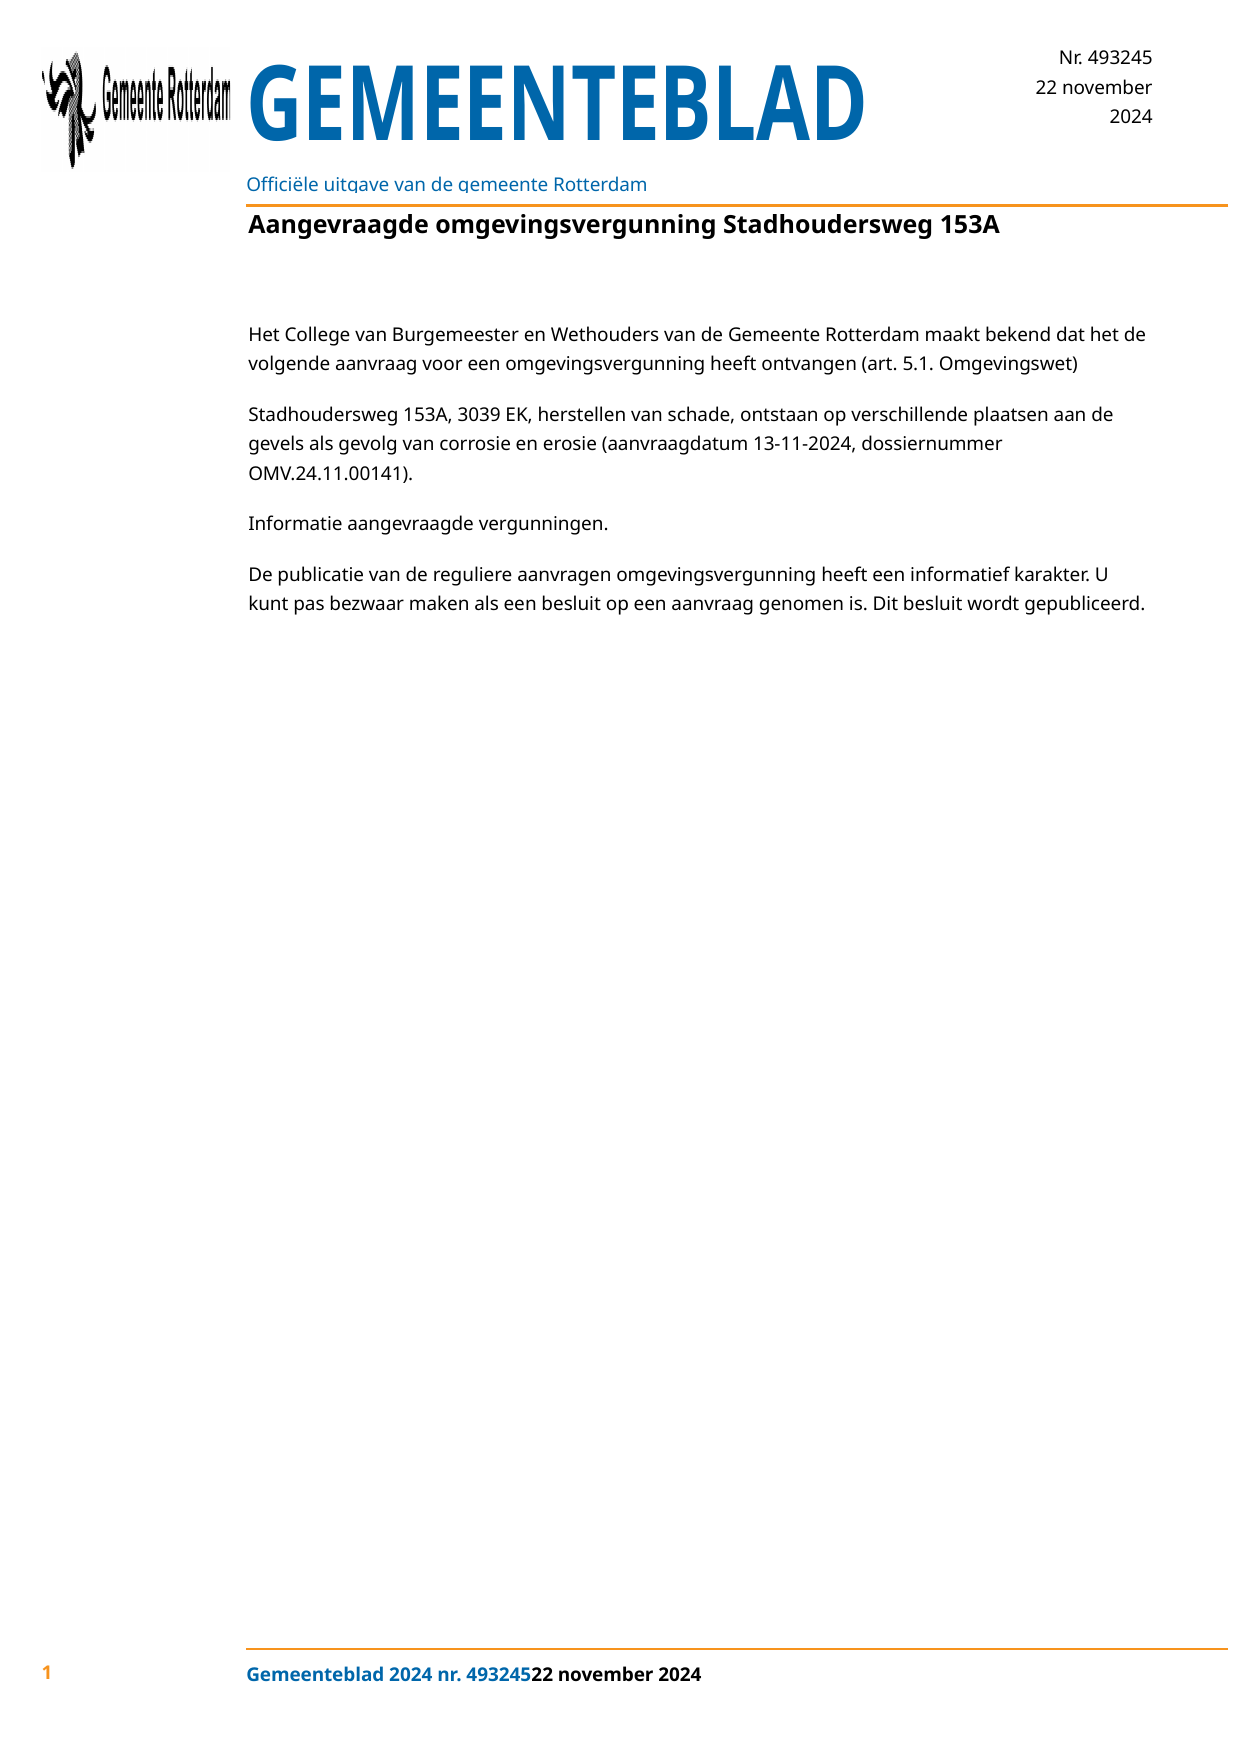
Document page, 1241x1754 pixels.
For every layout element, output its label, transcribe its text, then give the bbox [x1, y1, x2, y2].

text De publicatie van de reguliere aanvragen omgevingsvergunning heeft een informatief karakter. U kunt pas bezwaar maken als een besluit op een aanvraag genomen is. Dit besluit wordt gepubliceerd. [248, 561, 1152, 616]
text Informatie aangevraagde vergunningen. [248, 510, 1152, 536]
picture [41, 47, 231, 172]
text Het College van Burgemeester en Wethouders van de Gemeente Rotterdam maakt bekend dat het de volgende aanvraag voor een omgevingsvergunning heeft ontvangen (art. 5.1. Omgevingswet) [248, 321, 1152, 376]
text Stadhoudersweg 153A, 3039 EK, herstellen van schade, ontstaan op verschillende plaatsen aan de gevels als gevolg van corrosie en erosie (aanvraagdatum 13-11-2024, dossiernummer OMV.24.11.00141). [248, 401, 1152, 486]
text Aangevraagde omgevingsvergunning Stadhoudersweg 153A [248, 207, 1152, 241]
